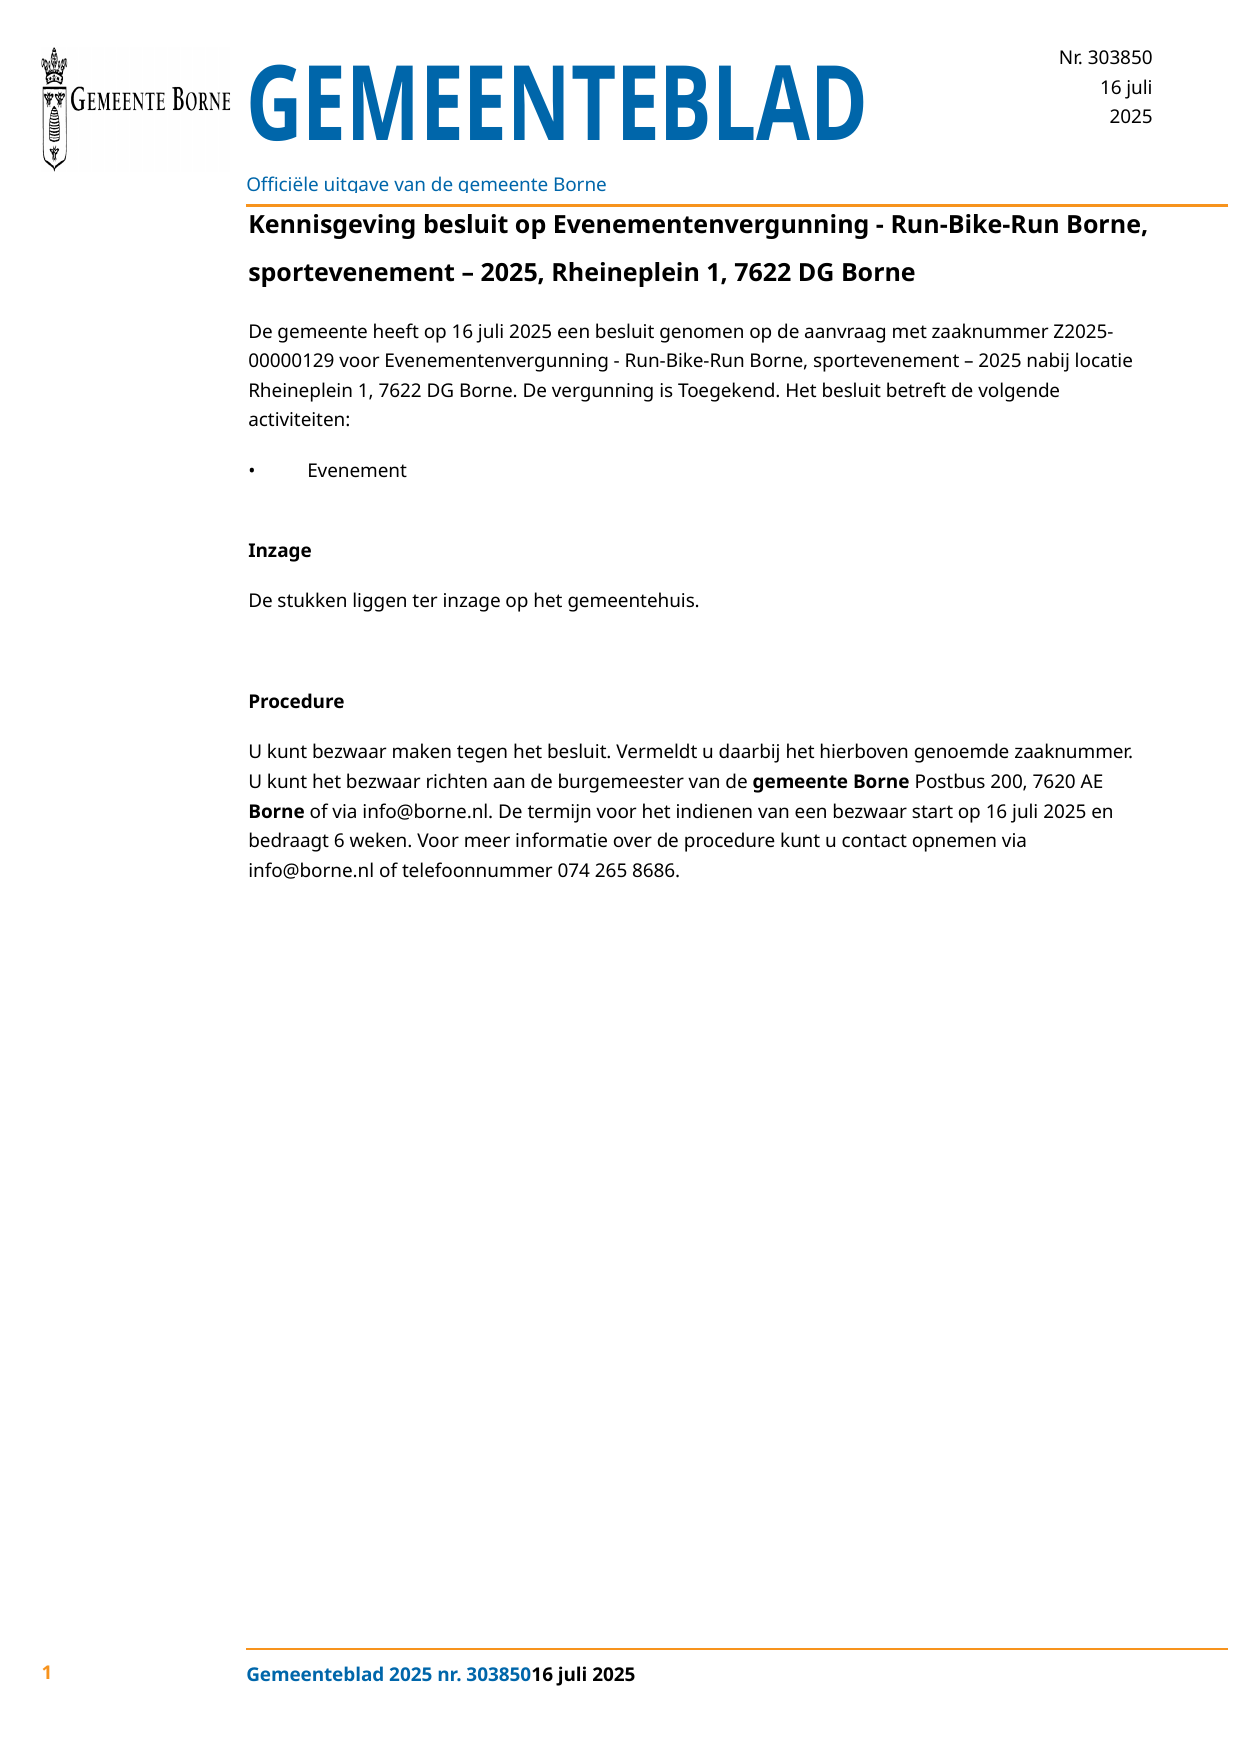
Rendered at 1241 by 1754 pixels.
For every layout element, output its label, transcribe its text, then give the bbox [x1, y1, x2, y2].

text De gemeente heeft op 16 juli 2025 een besluit genomen op de aanvraag met zaaknummer Z2025-00000129 voor Evenementenvergunning - Run-Bike-Run Borne, sportevenement – 2025 nabij locatie Rheineplein 1, 7622 DG Borne. De vergunning is Toegekend. Het besluit betreft de volgende activiteiten: [248, 318, 1152, 432]
picture [41, 47, 231, 172]
text Procedure [248, 688, 1152, 714]
text U kunt bezwaar maken tegen het besluit. Vermeldt u daarbij het hierboven genoemde zaaknummer. U kunt het bezwaar richten aan de burgemeester van de gemeente Borne Postbus 200, 7620 AE Borne of via info@borne.nl. De termijn voor het indienen van een bezwaar start op 16 juli 2025 en bedraagt 6 weken. Voor meer informatie over de procedure kunt u contact opnemen via info@borne.nl of telefoonnummer 074 265 8686. [248, 739, 1152, 883]
text Kennisgeving besluit op Evenementenvergunning - Run-Bike-Run Borne, sportevenement – 2025, Rheineplein 1, 7622 DG Borne [248, 207, 1152, 288]
text De stukken liggen ter inzage op het gemeentehuis. [248, 587, 1152, 613]
text Inzage [248, 537, 1152, 563]
list Evenement [248, 457, 1152, 483]
